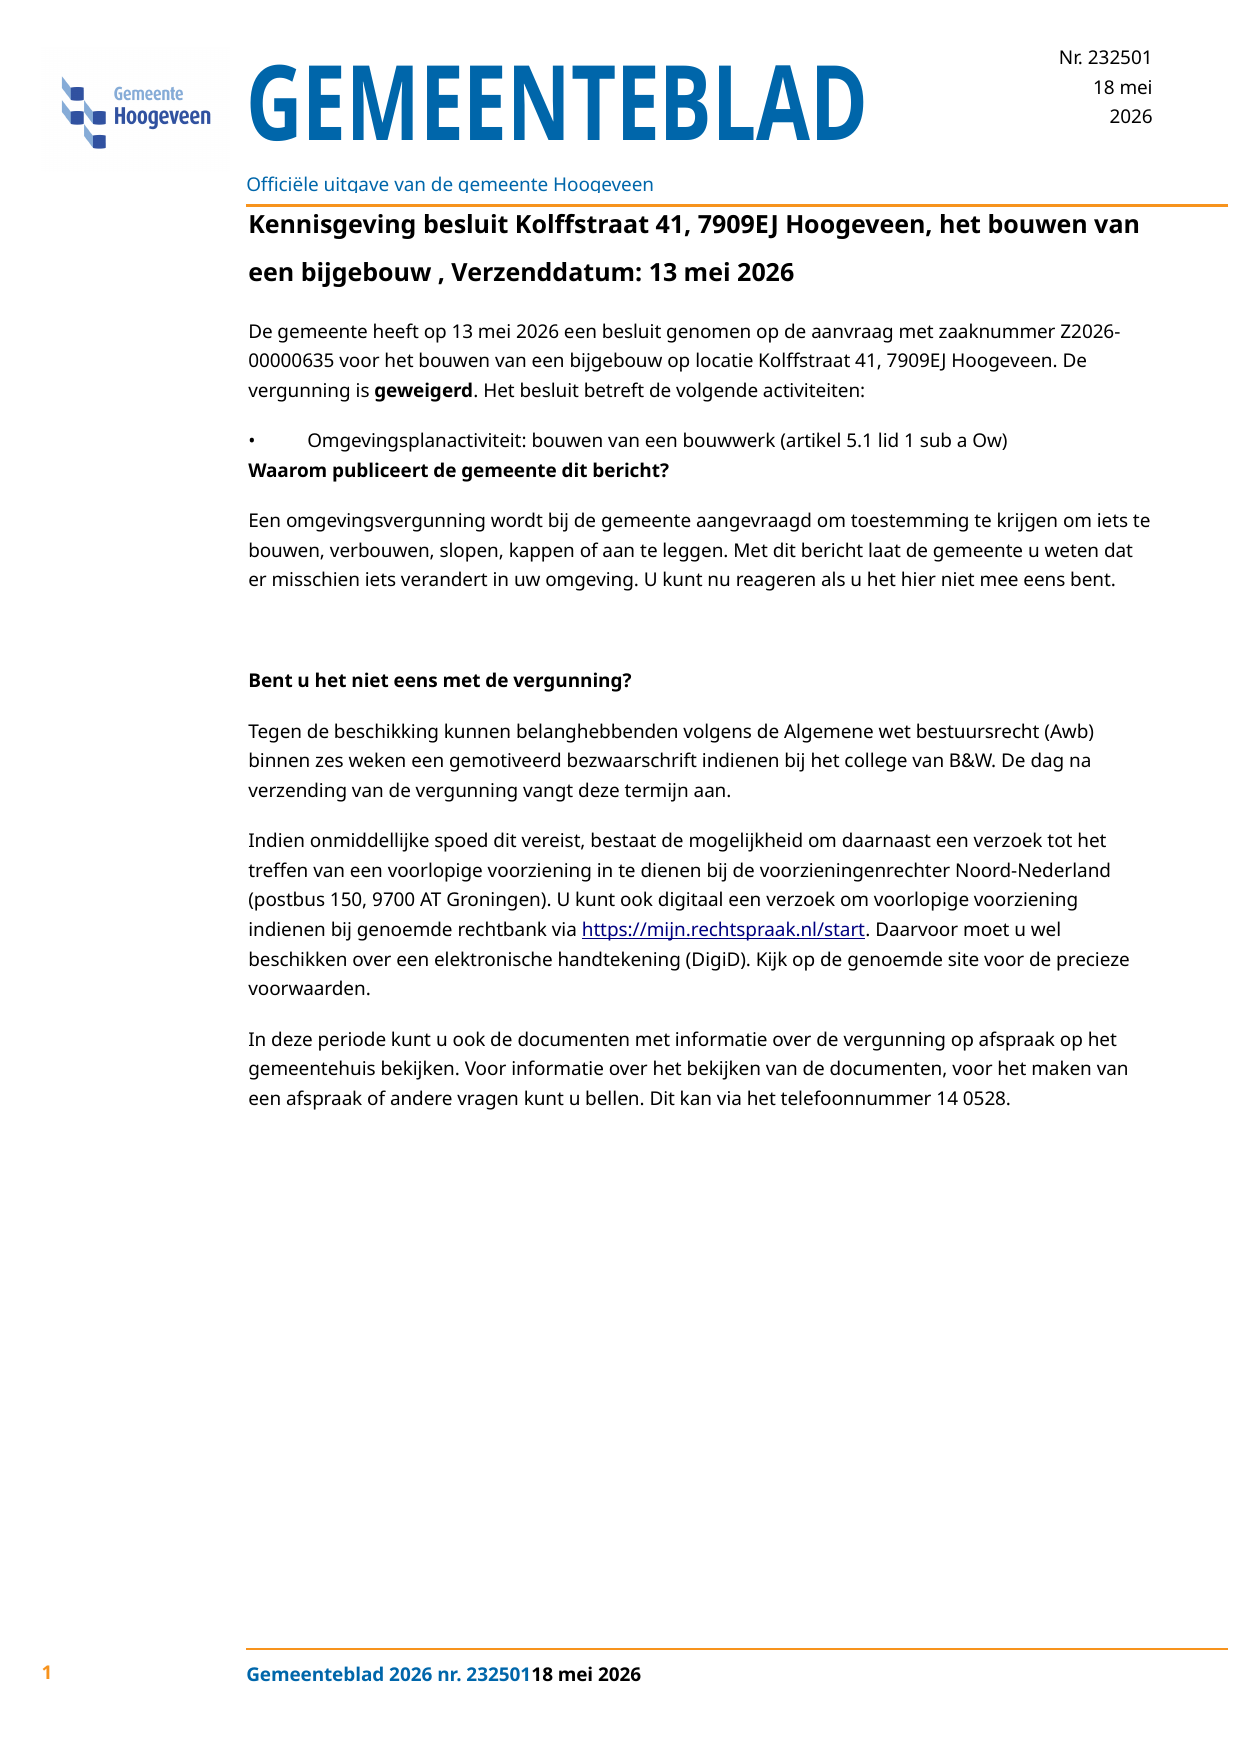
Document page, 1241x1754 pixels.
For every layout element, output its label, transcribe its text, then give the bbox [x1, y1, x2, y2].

text In deze periode kunt u ook de documenten met informatie over de vergunning op afspraak op het gemeentehuis bekijken. Voor informatie over het bekijken van de documenten, voor het maken van een afspraak of andere vragen kunt u bellen. Dit kan via het telefoonnummer 14 0528. [248, 1026, 1152, 1111]
list Omgevingsplanactiviteit: bouwen van een bouwwerk (artikel 5.1 lid 1 sub a Ow) [248, 427, 1152, 453]
text Tegen de beschikking kunnen belanghebbenden volgens de Algemene wet bestuursrecht (Awb) binnen zes weken een gemotiveerd bezwaarschrift indienen bij het college van B&W. De dag na verzending van de vergunning vangt deze termijn aan. [248, 718, 1152, 803]
picture [41, 47, 231, 172]
text De gemeente heeft op 13 mei 2026 een besluit genomen op de aanvraag met zaaknummer Z2026-00000635 voor het bouwen van een bijgebouw op locatie Kolffstraat 41, 7909EJ Hoogeveen. De vergunning is geweigerd. Het besluit betreft de volgende activiteiten: [248, 318, 1152, 403]
text Een omgevingsvergunning wordt bij de gemeente aangevraagd om toestemming te krijgen om iets te bouwen, verbouwen, slopen, kappen of aan te leggen. Met dit bericht laat de gemeente u weten dat er misschien iets verandert in uw omgeving. U kunt nu reageren als u het hier niet mee eens bent. [248, 507, 1152, 592]
text Waarom publiceert de gemeente dit bericht? [248, 457, 1152, 483]
text Kennisgeving besluit Kolffstraat 41, 7909EJ Hoogeveen, het bouwen van een bijgebouw , Verzenddatum: 13 mei 2026 [248, 207, 1152, 288]
text Bent u het niet eens met de vergunning? [248, 667, 1152, 693]
text Indien onmiddellijke spoed dit vereist, bestaat de mogelijkheid om daarnaast een verzoek tot het treffen van een voorlopige voorziening in te dienen bij de voorzieningenrechter Noord-Nederland (postbus 150, 9700 AT Groningen). U kunt ook digitaal een verzoek om voorlopige voorziening indienen bij genoemde rechtbank via https://mijn.rechtspraak.nl/start. Daarvoor moet u wel beschikken over een elektronische handtekening (DigiD). Kijk op de genoemde site voor de precieze voorwaarden. [248, 827, 1152, 1001]
